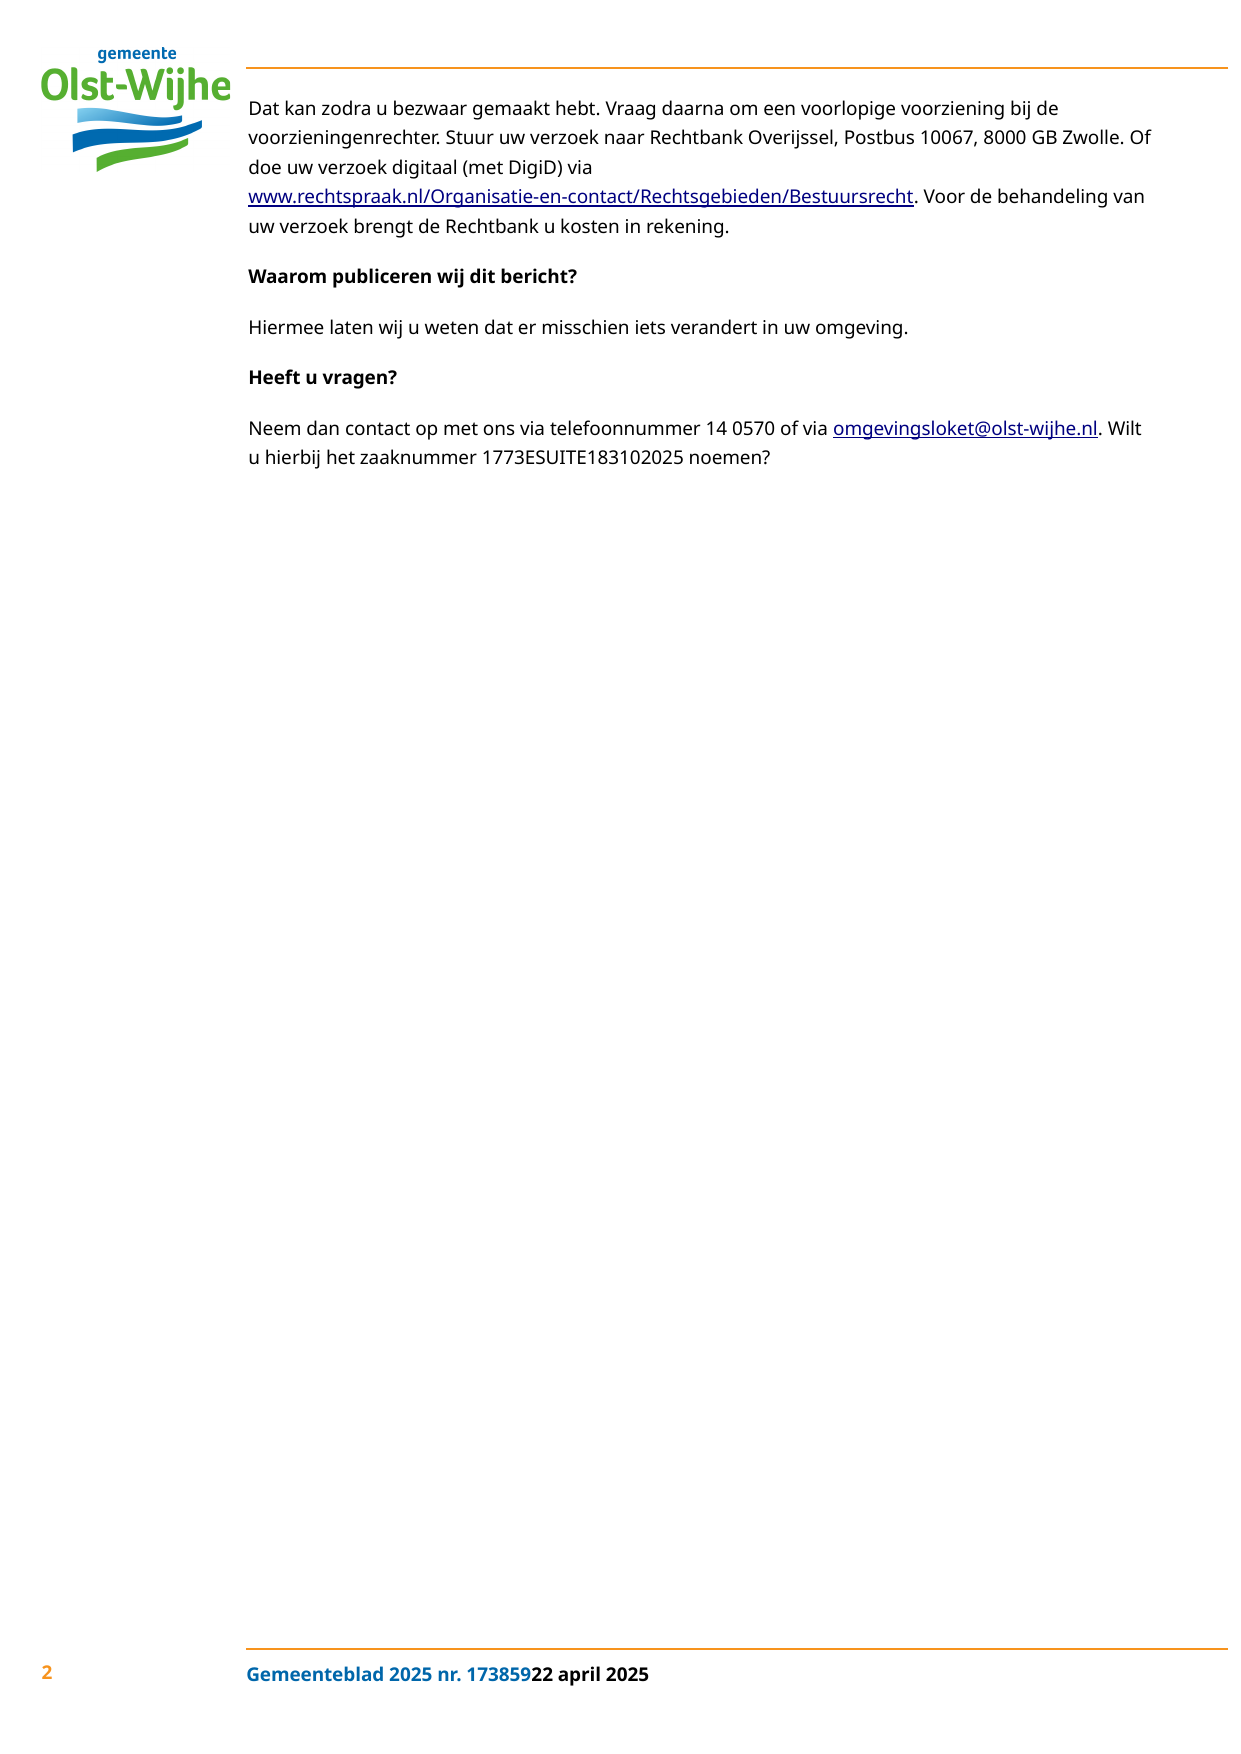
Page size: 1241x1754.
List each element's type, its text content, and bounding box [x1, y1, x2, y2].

text Dat kan zodra u bezwaar gemaakt hebt. Vraag daarna om een voorlopige voorziening bij de voorzieningenrechter. Stuur uw verzoek naar Rechtbank Overijssel, Postbus 10067, 8000 GB Zwolle. Of doe uw verzoek digitaal (met DigiD) via www.rechtspraak.nl/Organisatie-en-contact/Rechtsgebieden/Bestuursrecht. Voor de behandeling van uw verzoek brengt de Rechtbank u kosten in rekening. [248, 95, 1152, 239]
text Waarom publiceren wij dit bericht? [248, 263, 1152, 289]
picture [41, 47, 231, 172]
text Hiermee laten wij u weten dat er misschien iets verandert in uw omgeving. [248, 314, 1152, 340]
text Neem dan contact op met ons via telefoonnummer 14 0570 of via omgevingsloket@olst-wijhe.nl. Wilt u hierbij het zaaknummer 1773ESUITE183102025 noemen? [248, 415, 1152, 470]
text Heeft u vragen? [248, 364, 1152, 390]
